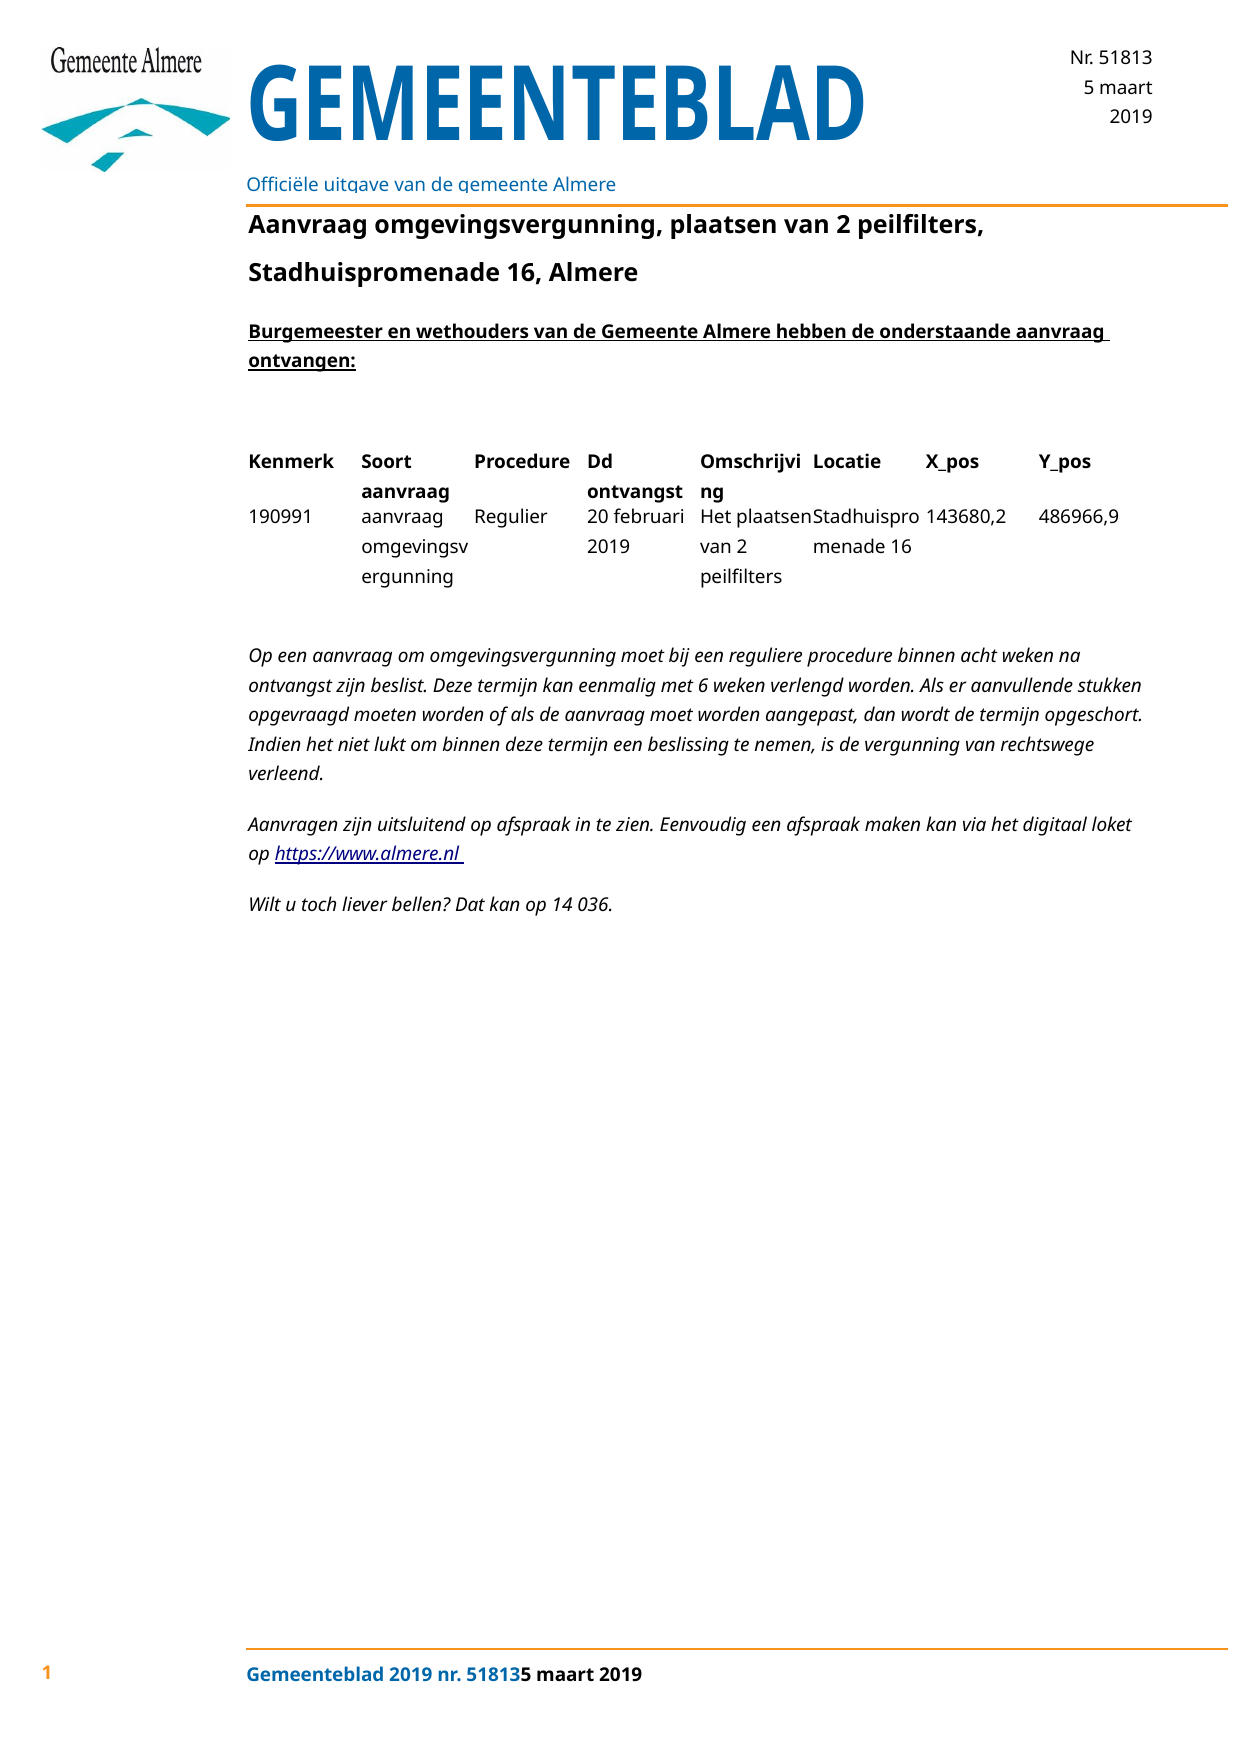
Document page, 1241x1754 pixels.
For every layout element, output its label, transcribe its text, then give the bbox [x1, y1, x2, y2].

text Aanvragen zijn uitsluitend op afspraak in te zien. Eenvoudig een afspraak maken kan via het digitaal loket op https://www.almere.nl [248, 811, 1152, 866]
table_header Y_pos [1039, 449, 1152, 504]
text Wilt u toch liever bellen? Dat kan op 14 036. [248, 891, 1152, 917]
text Aanvraag omgevingsvergunning, plaatsen van 2 peilfilters, Stadhuispromenade 16, Almere [248, 207, 1152, 288]
table_cell 486966,9 [1039, 504, 1152, 589]
table_header Procedure [474, 449, 587, 504]
table_cell 190991 [248, 504, 361, 589]
table_cell 143680,2 [926, 504, 1038, 589]
table_cell Stadhuispromenade 16 [813, 504, 926, 589]
table_header X_pos [926, 449, 1038, 504]
table_cell Het plaatsen van 2 peilfilters [700, 504, 813, 589]
table_header Dd ontvangst [587, 449, 700, 504]
table_cell 20 februari 2019 [587, 504, 700, 589]
table_cell Regulier [474, 504, 587, 589]
table_header Kenmerk [248, 449, 361, 504]
table_header Locatie [813, 449, 926, 504]
text Burgemeester en wethouders van de Gemeente Almere hebben de onderstaande aanvraag ontvangen: [248, 318, 1152, 373]
picture [41, 47, 231, 172]
table_header Soort aanvraag [361, 449, 474, 504]
table_header Omschrijving [700, 449, 813, 504]
text Op een aanvraag om omgevingsvergunning moet bij een reguliere procedure binnen acht weken na ontvangst zijn beslist. Deze termijn kan eenmalig met 6 weken verlengd worden. Als er aanvullende stukken opgevraagd moeten worden of als de aanvraag moet worden aangepast, dan wordt de termijn opgeschort. Indien het niet lukt om binnen deze termijn een beslissing te nemen, is de vergunning van rechtswege verleend. [248, 642, 1152, 786]
table_cell aanvraag omgevingsvergunning [361, 504, 474, 589]
